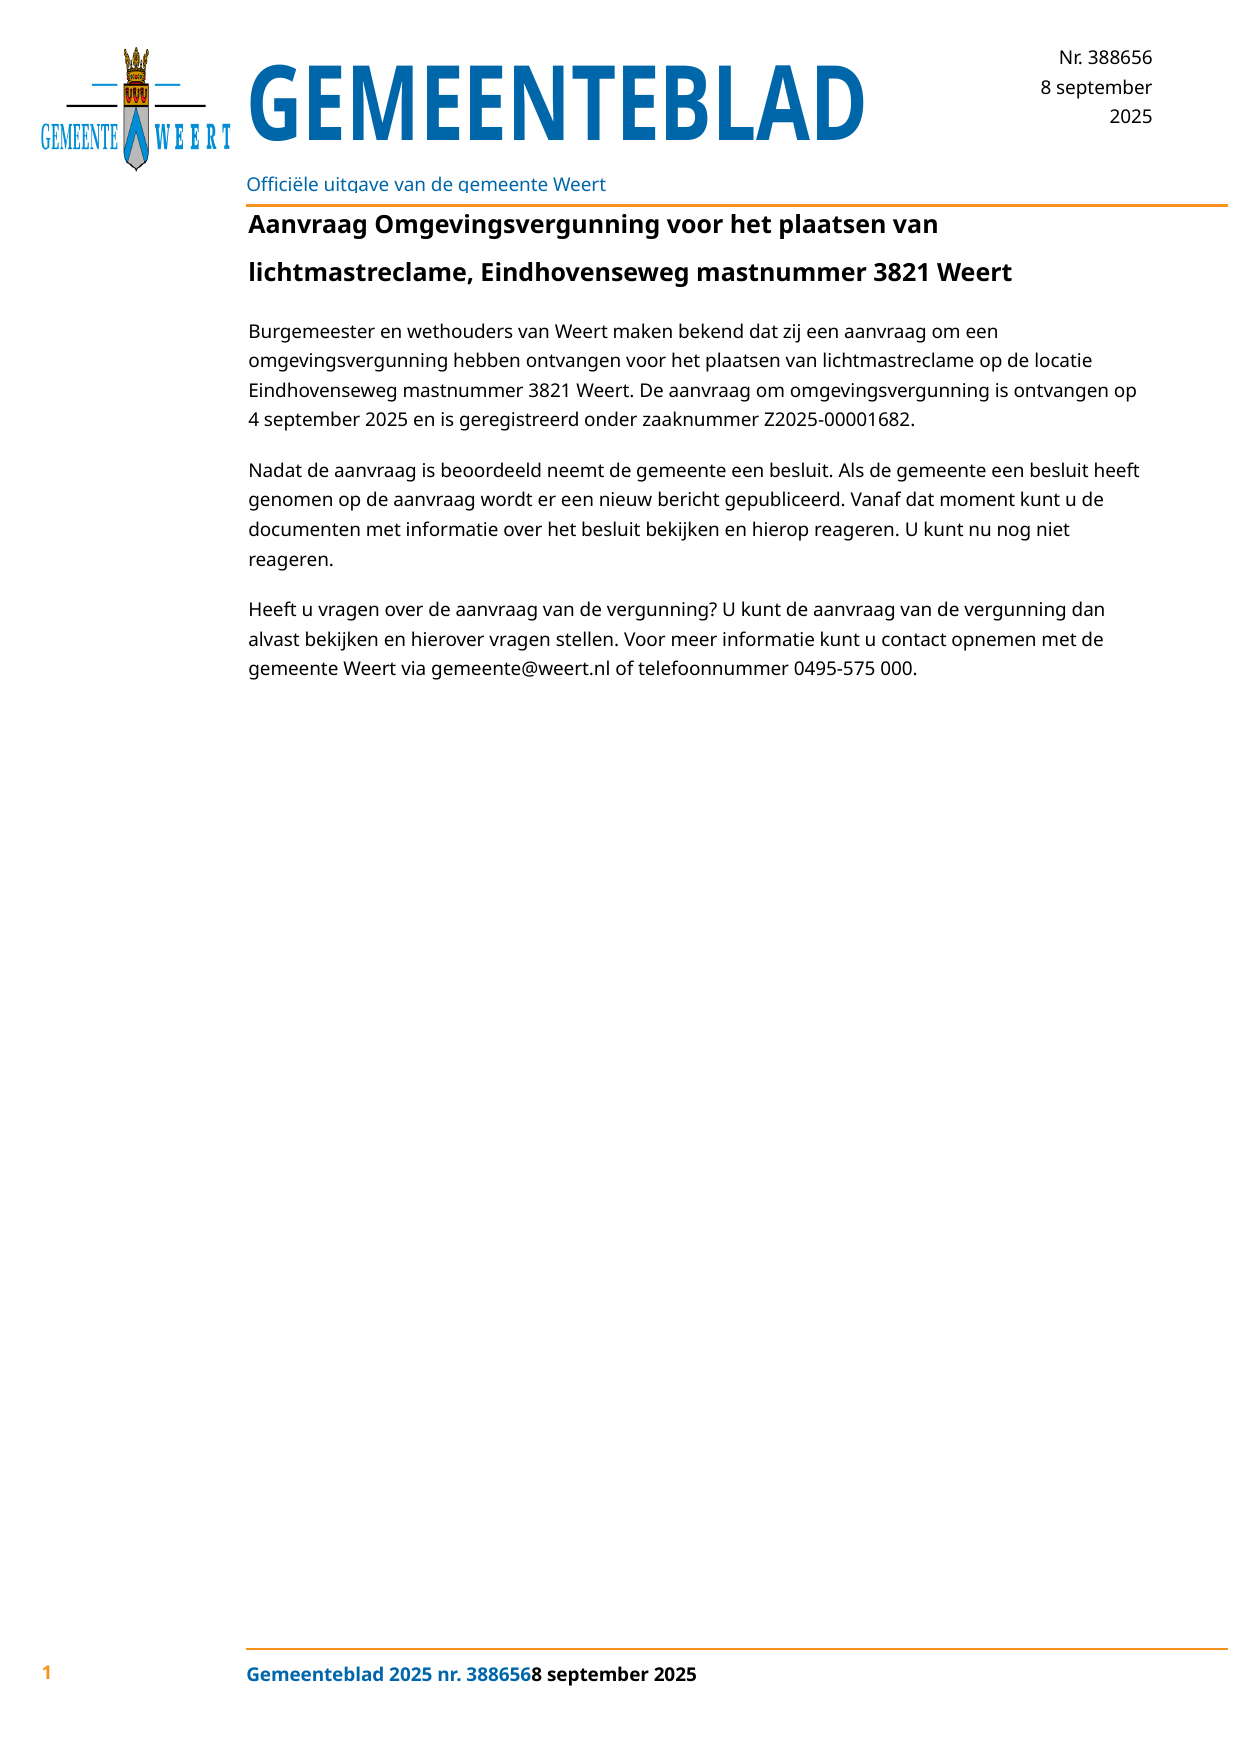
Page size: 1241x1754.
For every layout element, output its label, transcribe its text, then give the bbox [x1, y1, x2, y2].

picture [41, 47, 231, 172]
text Aanvraag Omgevingsvergunning voor het plaatsen van lichtmastreclame, Eindhovenseweg mastnummer 3821 Weert [248, 207, 1152, 288]
text Burgemeester en wethouders van Weert maken bekend dat zij een aanvraag om een omgevingsvergunning hebben ontvangen voor het plaatsen van lichtmastreclame op de locatie Eindhovenseweg mastnummer 3821 Weert. De aanvraag om omgevingsvergunning is ontvangen op 4 september 2025 en is geregistreerd onder zaaknummer Z2025-00001682. [248, 318, 1152, 432]
text Heeft u vragen over de aanvraag van de vergunning? U kunt de aanvraag van de vergunning dan alvast bekijken en hierover vragen stellen. Voor meer informatie kunt u contact opnemen met de gemeente Weert via gemeente@weert.nl of telefoonnummer 0495-575 000. [248, 596, 1152, 681]
text Nadat de aanvraag is beoordeeld neemt de gemeente een besluit. Als de gemeente een besluit heeft genomen op de aanvraag wordt er een nieuw bericht gepubliceerd. Vanaf dat moment kunt u de documenten met informatie over het besluit bekijken en hierop reageren. U kunt nu nog niet reageren. [248, 457, 1152, 572]
